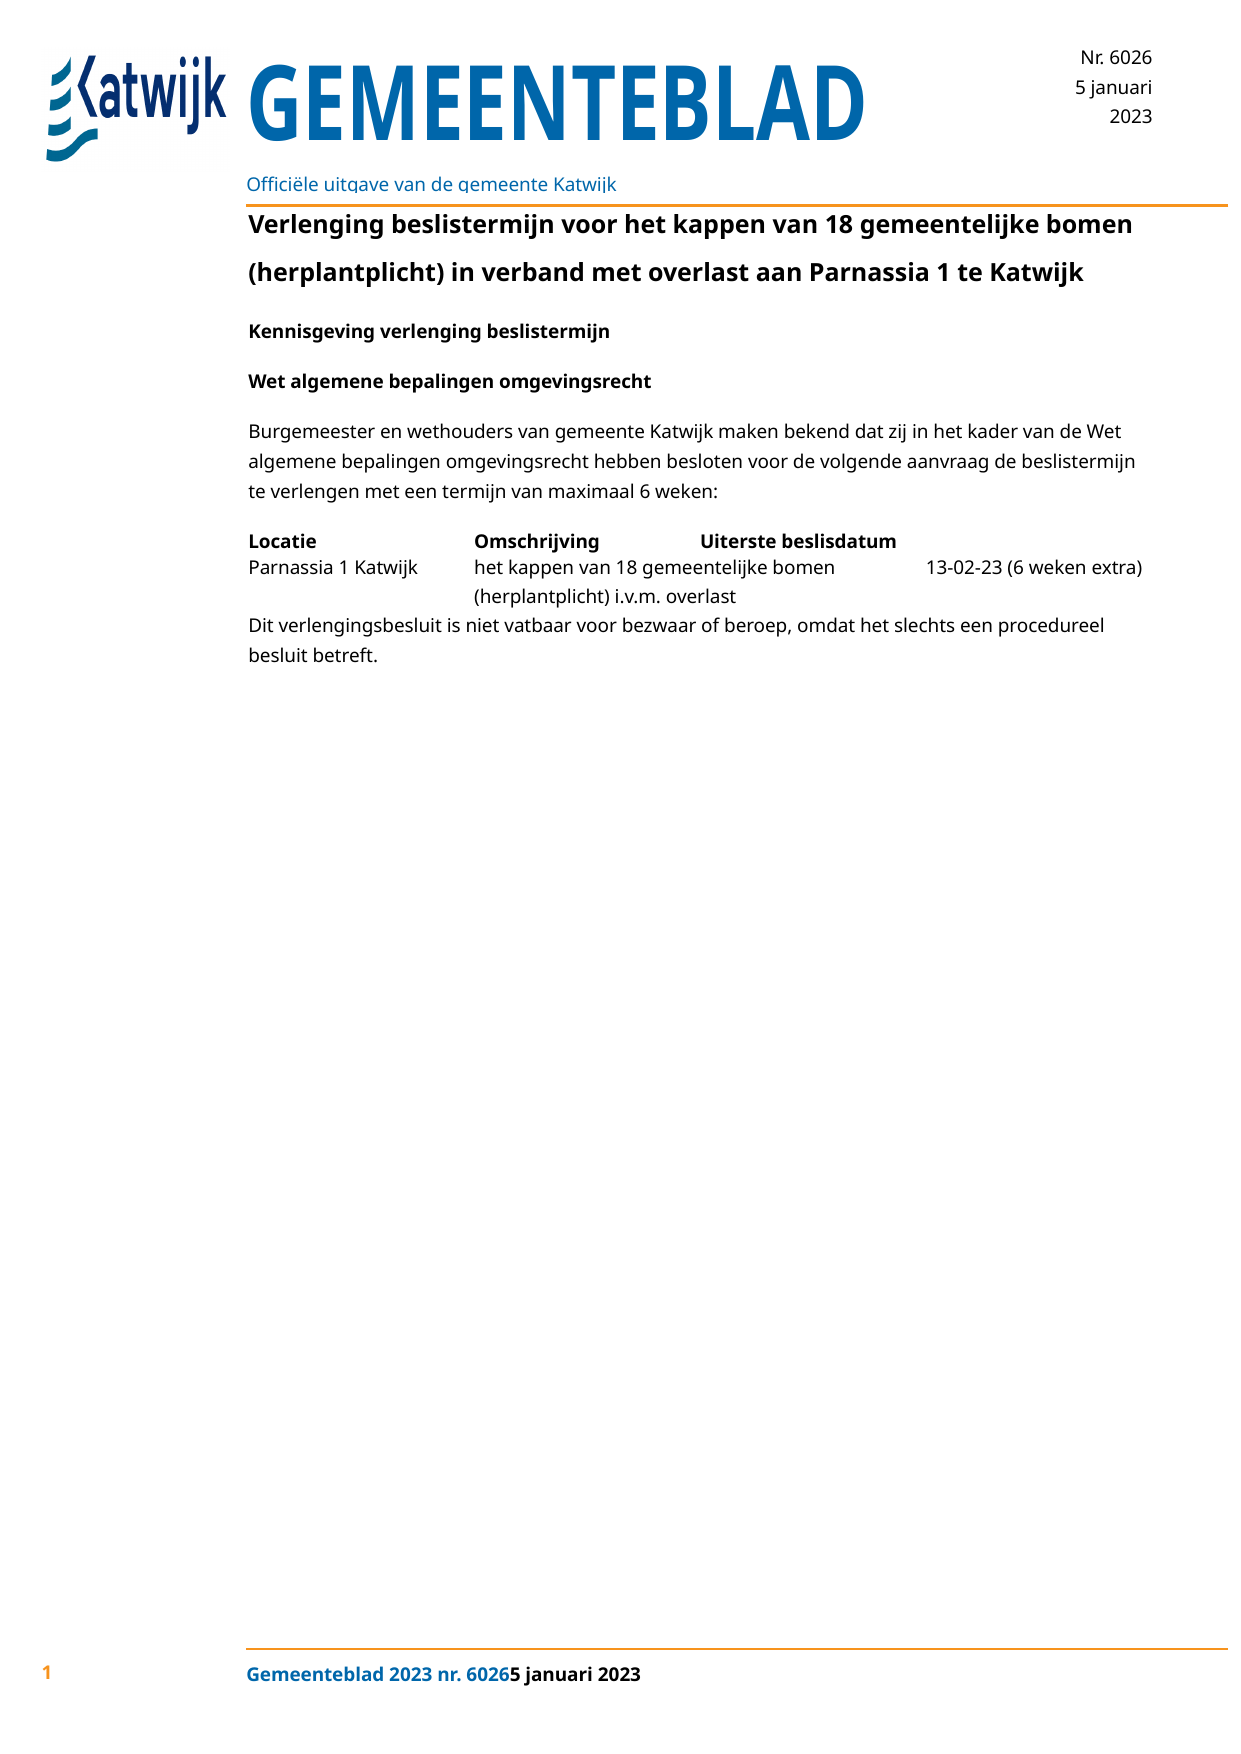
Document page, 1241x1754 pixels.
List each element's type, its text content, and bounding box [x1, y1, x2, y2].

table_header Locatie [248, 529, 474, 554]
table_header Uiterste beslisdatum [700, 529, 1152, 554]
table_cell 13-02-23 (6 weken extra) [926, 554, 1152, 609]
text Verlenging beslistermijn voor het kappen van 18 gemeentelijke bomen (herplantplicht) in verband met overlast aan Parnassia 1 te Katwijk [248, 207, 1152, 288]
text Burgemeester en wethouders van gemeente Katwijk maken bekend dat zij in het kader van de Wet algemene bepalingen omgevingsrecht hebben besloten voor de volgende aanvraag de beslistermijn te verlengen met een termijn van maximaal 6 weken: [248, 419, 1152, 504]
text Dit verlengingsbesluit is niet vatbaar voor bezwaar of beroep, omdat het slechts een procedureel besluit betreft. [248, 613, 1152, 668]
table_cell het kappen van 18 gemeentelijke bomen (herplantplicht) i.v.m. overlast [474, 554, 926, 609]
table_header Omschrijving [474, 529, 700, 554]
text Wet algemene bepalingen omgevingsrecht [248, 368, 1152, 394]
table_cell Parnassia 1 Katwijk [248, 554, 474, 609]
text Kennisgeving verlenging beslistermijn [248, 318, 1152, 344]
picture [41, 47, 231, 172]
